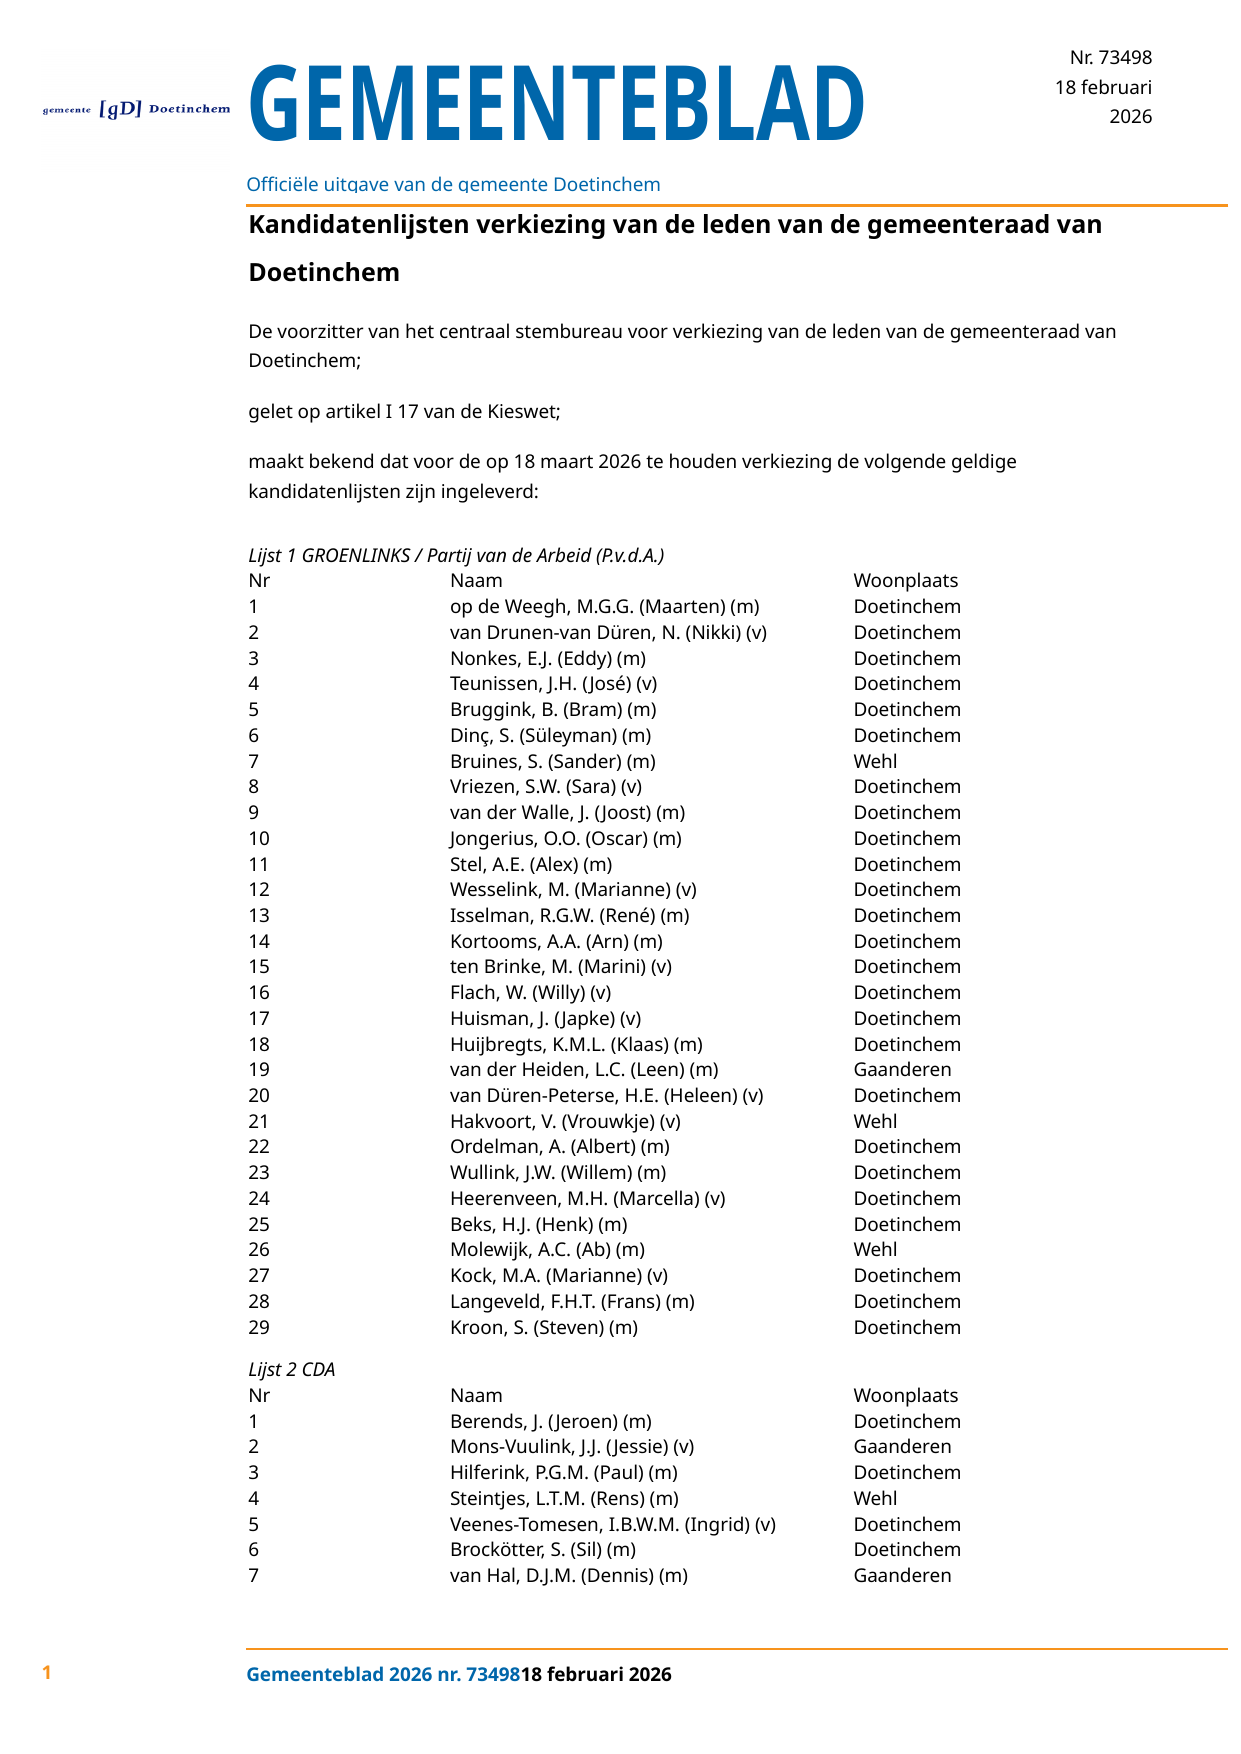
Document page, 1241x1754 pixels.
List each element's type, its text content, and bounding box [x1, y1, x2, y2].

table_cell 7 [248, 748, 450, 773]
table_cell Wesselink, M. (Marianne) (v) [450, 876, 853, 902]
table_cell 9 [248, 799, 450, 825]
table_cell Kroon, S. (Steven) (m) [450, 1314, 853, 1339]
table_cell 4 [248, 1485, 450, 1511]
table_cell 4 [248, 671, 450, 696]
table_cell Doetinchem [853, 594, 1152, 619]
table_cell Doetinchem [853, 902, 1152, 928]
table_cell Wehl [853, 1485, 1152, 1511]
table_header Naam [450, 1382, 853, 1408]
table_cell Brockötter, S. (Sil) (m) [450, 1537, 853, 1562]
table_cell Flach, W. (Willy) (v) [450, 979, 853, 1005]
table_cell Doetinchem [853, 645, 1152, 671]
table_cell Wullink, J.W. (Willem) (m) [450, 1160, 853, 1185]
table_cell 6 [248, 722, 450, 748]
picture [41, 47, 231, 172]
table_cell 6 [248, 1537, 450, 1562]
table_cell 14 [248, 928, 450, 954]
table_cell Berends, J. (Jeroen) (m) [450, 1408, 853, 1434]
table_cell 13 [248, 902, 450, 928]
table_cell van der Walle, J. (Joost) (m) [450, 799, 853, 825]
table_cell Doetinchem [853, 1263, 1152, 1288]
table_cell Doetinchem [853, 1031, 1152, 1057]
table_cell Doetinchem [853, 1082, 1152, 1108]
table_cell 29 [248, 1314, 450, 1339]
table_cell Doetinchem [853, 1185, 1152, 1211]
table_cell 12 [248, 876, 450, 902]
table_cell Dinç, S. (Süleyman) (m) [450, 722, 853, 748]
table_cell 5 [248, 1511, 450, 1537]
table_cell 18 [248, 1031, 450, 1057]
table_cell Doetinchem [853, 1160, 1152, 1185]
table_cell Doetinchem [853, 825, 1152, 851]
table_cell Doetinchem [853, 1459, 1152, 1485]
table_cell Hakvoort, V. (Vrouwkje) (v) [450, 1108, 853, 1134]
table_cell Gaanderen [853, 1562, 1152, 1588]
table_cell Doetinchem [853, 774, 1152, 799]
table_cell Gaanderen [853, 1057, 1152, 1082]
table_cell 19 [248, 1057, 450, 1082]
text Lijst 1 GROENLINKS / Partij van de Arbeid (P.v.d.A.) [248, 542, 1152, 568]
table_header Woonplaats [853, 1382, 1152, 1408]
table_cell Mons-Vuulink, J.J. (Jessie) (v) [450, 1434, 853, 1459]
text gelet op artikel I 17 van de Kieswet; [248, 398, 1152, 424]
table_cell 28 [248, 1288, 450, 1314]
table_cell Steintjes, L.T.M. (Rens) (m) [450, 1485, 853, 1511]
table_cell 3 [248, 1459, 450, 1485]
table_cell Isselman, R.G.W. (René) (m) [450, 902, 853, 928]
table_cell van der Heiden, L.C. (Leen) (m) [450, 1057, 853, 1082]
table_cell Molewijk, A.C. (Ab) (m) [450, 1237, 853, 1262]
table_cell Bruggink, B. (Bram) (m) [450, 696, 853, 722]
table_cell van Düren-Peterse, H.E. (Heleen) (v) [450, 1082, 853, 1108]
table_cell Doetinchem [853, 1211, 1152, 1237]
table_cell Stel, A.E. (Alex) (m) [450, 851, 853, 876]
table_cell Doetinchem [853, 1408, 1152, 1434]
table_cell 3 [248, 645, 450, 671]
table_cell Ordelman, A. (Albert) (m) [450, 1134, 853, 1159]
table_cell 26 [248, 1237, 450, 1262]
table_cell 2 [248, 1434, 450, 1459]
table_cell Kortooms, A.A. (Arn) (m) [450, 928, 853, 954]
table_cell Teunissen, J.H. (José) (v) [450, 671, 853, 696]
table_cell Wehl [853, 1237, 1152, 1262]
table_cell Doetinchem [853, 851, 1152, 876]
table_cell 21 [248, 1108, 450, 1134]
table_cell Doetinchem [853, 1005, 1152, 1031]
table_cell Veenes-Tomesen, I.B.W.M. (Ingrid) (v) [450, 1511, 853, 1537]
table_cell 10 [248, 825, 450, 851]
table_cell Doetinchem [853, 1288, 1152, 1314]
text De voorzitter van het centraal stembureau voor verkiezing van de leden van de gemeenteraad van Doetinchem; [248, 318, 1152, 373]
text Lijst 2 CDA [248, 1356, 1152, 1382]
table_cell Beks, H.J. (Henk) (m) [450, 1211, 853, 1237]
table_cell Kock, M.A. (Marianne) (v) [450, 1263, 853, 1288]
table_cell van Drunen-van Düren, N. (Nikki) (v) [450, 619, 853, 645]
table_cell Wehl [853, 1108, 1152, 1134]
table_cell Huijbregts, K.M.L. (Klaas) (m) [450, 1031, 853, 1057]
table_header Nr [248, 1382, 450, 1408]
table_cell Doetinchem [853, 928, 1152, 954]
table_cell Doetinchem [853, 1134, 1152, 1159]
table_cell Doetinchem [853, 799, 1152, 825]
table_cell Doetinchem [853, 1537, 1152, 1562]
table_cell Doetinchem [853, 722, 1152, 748]
table_header Woonplaats [853, 568, 1152, 593]
table_cell 11 [248, 851, 450, 876]
text Kandidatenlijsten verkiezing van de leden van de gemeenteraad van Doetinchem [248, 207, 1152, 288]
text maakt bekend dat voor de op 18 maart 2026 te houden verkiezing de volgende geldige kandidatenlijsten zijn ingeleverd: [248, 448, 1152, 504]
table_cell 7 [248, 1562, 450, 1588]
table_cell Doetinchem [853, 1511, 1152, 1537]
table_cell 16 [248, 979, 450, 1005]
table_cell 1 [248, 1408, 450, 1434]
table_cell Gaanderen [853, 1434, 1152, 1459]
table_cell Doetinchem [853, 876, 1152, 902]
table_cell 20 [248, 1082, 450, 1108]
table_cell Doetinchem [853, 1314, 1152, 1339]
table_cell Huisman, J. (Japke) (v) [450, 1005, 853, 1031]
table_cell Langeveld, F.H.T. (Frans) (m) [450, 1288, 853, 1314]
table_cell 15 [248, 954, 450, 979]
table_cell ten Brinke, M. (Marini) (v) [450, 954, 853, 979]
table_cell Doetinchem [853, 979, 1152, 1005]
table_cell Doetinchem [853, 696, 1152, 722]
table_cell Vriezen, S.W. (Sara) (v) [450, 774, 853, 799]
table_cell Doetinchem [853, 619, 1152, 645]
table_cell 2 [248, 619, 450, 645]
table_cell Hilferink, P.G.M. (Paul) (m) [450, 1459, 853, 1485]
table_cell 23 [248, 1160, 450, 1185]
table_cell Wehl [853, 748, 1152, 773]
table_cell op de Weegh, M.G.G. (Maarten) (m) [450, 594, 853, 619]
table_cell 5 [248, 696, 450, 722]
table_cell 27 [248, 1263, 450, 1288]
table_cell Bruines, S. (Sander) (m) [450, 748, 853, 773]
table_cell 24 [248, 1185, 450, 1211]
table_cell Doetinchem [853, 954, 1152, 979]
table_cell 22 [248, 1134, 450, 1159]
table_cell 17 [248, 1005, 450, 1031]
table_cell 25 [248, 1211, 450, 1237]
table_cell 8 [248, 774, 450, 799]
table_header Naam [450, 568, 853, 593]
table_cell Jongerius, O.O. (Oscar) (m) [450, 825, 853, 851]
table_cell van Hal, D.J.M. (Dennis) (m) [450, 1562, 853, 1588]
table_cell Doetinchem [853, 671, 1152, 696]
table_cell Nonkes, E.J. (Eddy) (m) [450, 645, 853, 671]
table_header Nr [248, 568, 450, 593]
table_cell 1 [248, 594, 450, 619]
table_cell Heerenveen, M.H. (Marcella) (v) [450, 1185, 853, 1211]
